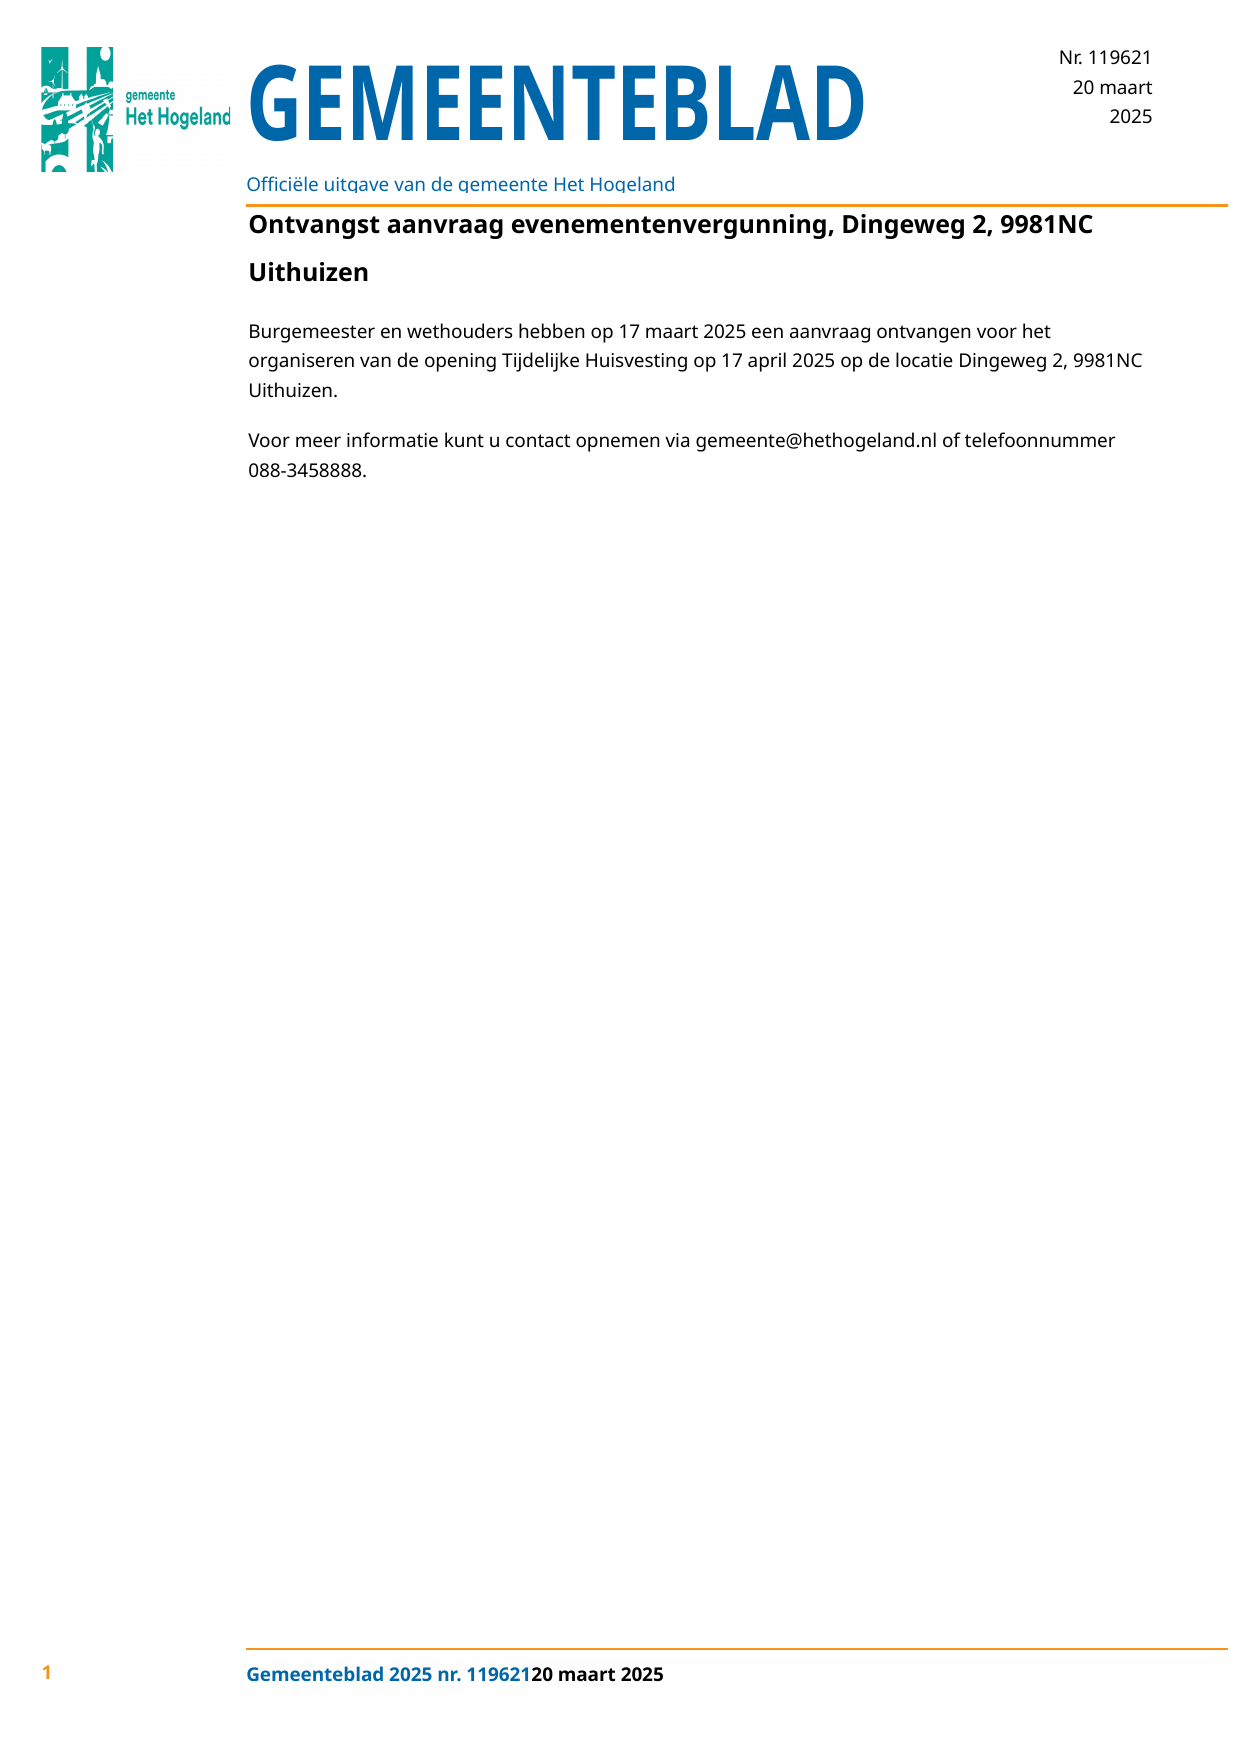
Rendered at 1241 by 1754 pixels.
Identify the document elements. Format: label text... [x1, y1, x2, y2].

text Voor meer informatie kunt u contact opnemen via gemeente@hethogeland.nl of telefoonnummer 088-3458888. [248, 427, 1152, 483]
picture [41, 47, 231, 172]
text Ontvangst aanvraag evenementenvergunning, Dingeweg 2, 9981NC Uithuizen [248, 207, 1152, 288]
text Burgemeester en wethouders hebben op 17 maart 2025 een aanvraag ontvangen voor het organiseren van de opening Tijdelijke Huisvesting op 17 april 2025 op de locatie Dingeweg 2, 9981NC Uithuizen. [248, 318, 1152, 403]
